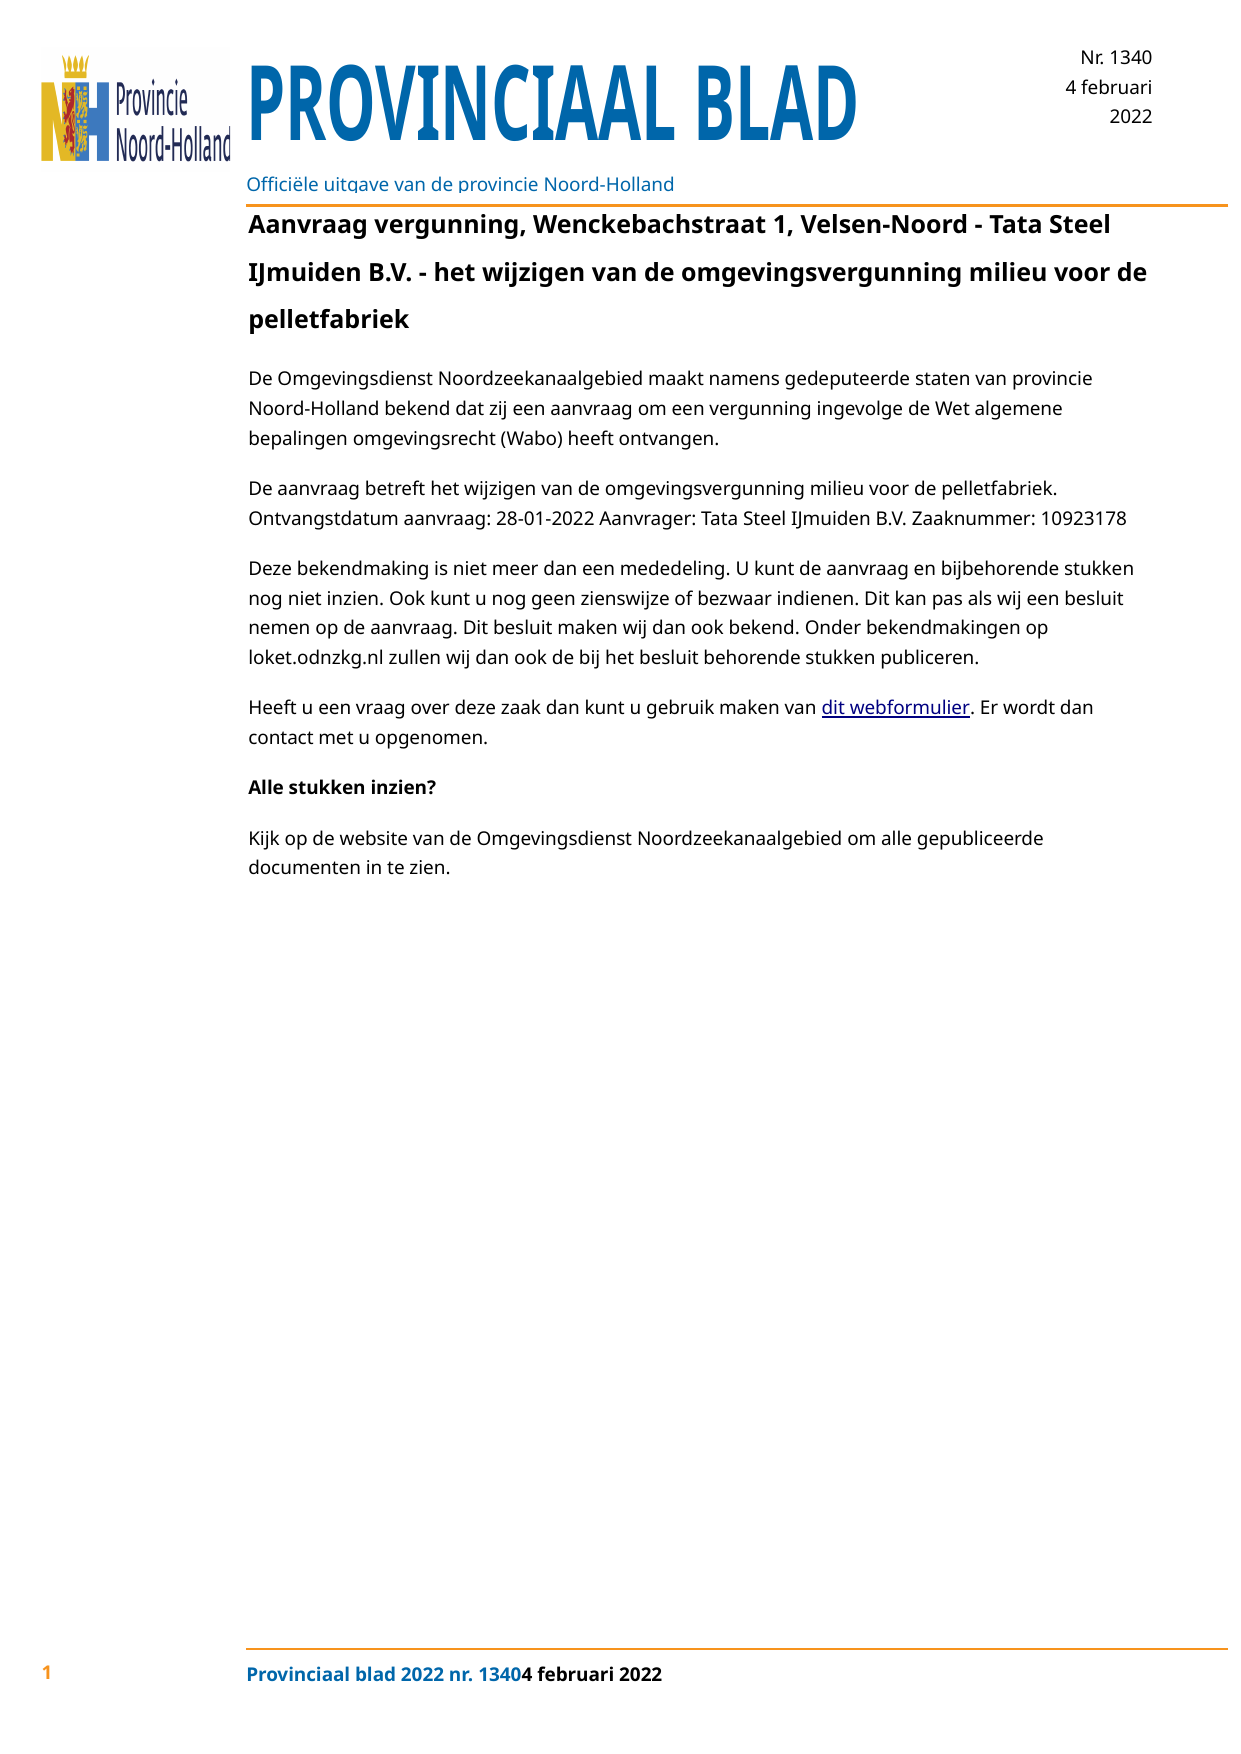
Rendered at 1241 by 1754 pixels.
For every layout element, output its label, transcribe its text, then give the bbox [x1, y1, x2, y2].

text Alle stukken inzien? [248, 774, 1152, 800]
text Heeft u een vraag over deze zaak dan kunt u gebruik maken van dit webformulier. Er wordt dan contact met u opgenomen. [248, 694, 1152, 749]
text De Omgevingsdienst Noordzeekanaalgebied maakt namens gedeputeerde staten van provincie Noord-Holland bekend dat zij een aanvraag om een vergunning ingevolge de Wet algemene bepalingen omgevingsrecht (Wabo) heeft ontvangen. [248, 366, 1152, 450]
picture [41, 47, 231, 172]
text Aanvraag vergunning, Wenckebachstraat 1, Velsen-Noord - Tata Steel IJmuiden B.V. - het wijzigen van de omgevingsvergunning milieu voor de pelletfabriek [248, 207, 1152, 336]
text De aanvraag betreft het wijzigen van de omgevingsvergunning milieu voor de pelletfabriek. Ontvangstdatum aanvraag: 28-01-2022 Aanvrager: Tata Steel IJmuiden B.V. Zaaknummer: 10923178 [248, 475, 1152, 530]
text Deze bekendmaking is niet meer dan een mededeling. U kunt de aanvraag en bijbehorende stukken nog niet inzien. Ook kunt u nog geen zienswijze of bezwaar indienen. Dit kan pas als wij een besluit nemen op de aanvraag. Dit besluit maken wij dan ook bekend. Onder bekendmakingen op loket.odnzkg.nl zullen wij dan ook de bij het besluit behorende stukken publiceren. [248, 555, 1152, 669]
text Kijk op de website van de Omgevingsdienst Noordzeekanaalgebied om alle gepubliceerde documenten in te zien. [248, 825, 1152, 880]
